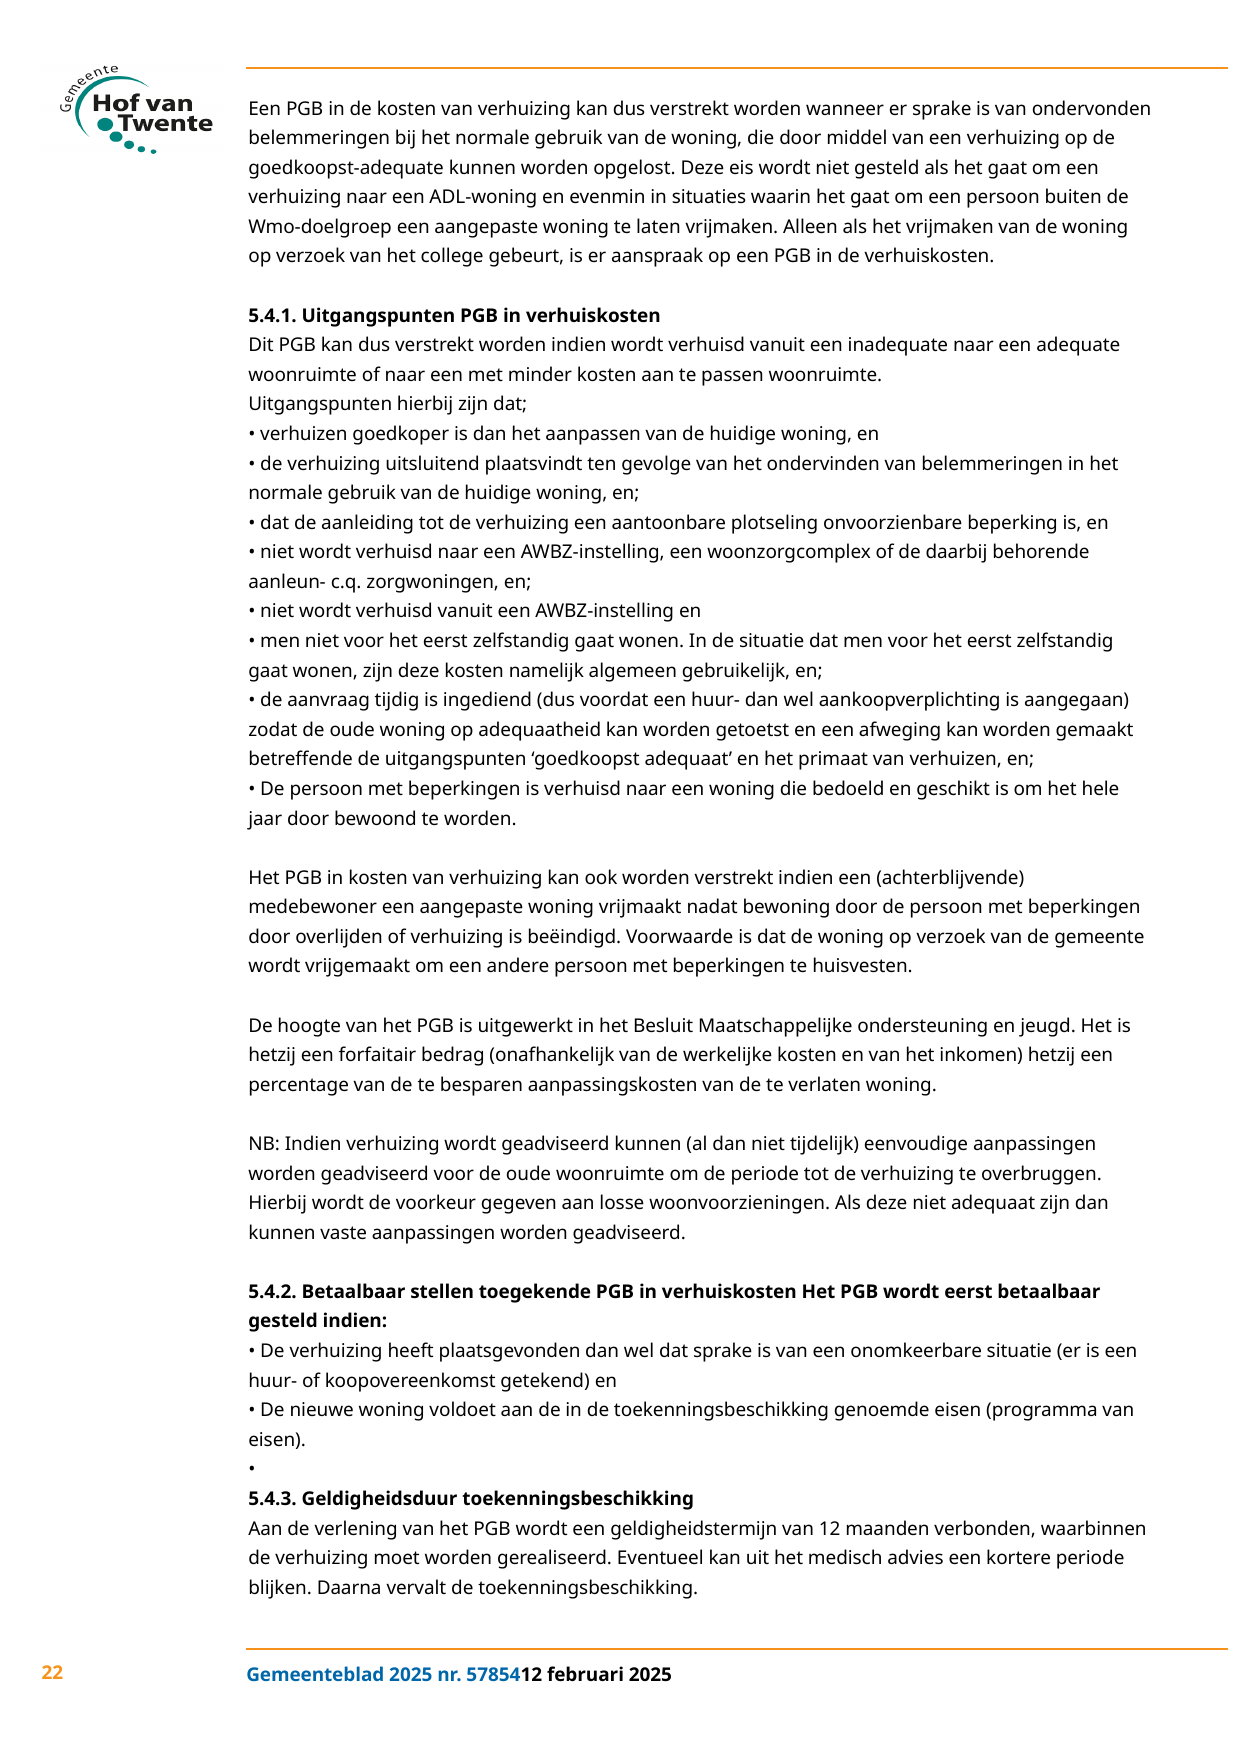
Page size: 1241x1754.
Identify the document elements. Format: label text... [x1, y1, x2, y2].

text • De persoon met beperkingen is verhuisd naar een woning die bedoeld en geschikt is om het hele jaar door bewoond te worden. [248, 775, 1152, 831]
text • men niet voor het eerst zelfstandig gaat wonen. In de situatie dat men voor het eerst zelfstandig gaat wonen, zijn deze kosten namelijk algemeen gebruikelijk, en; [248, 627, 1152, 683]
text • De nieuwe woning voldoet aan de in de toekenningsbeschikking genoemde eisen (programma van eisen). [248, 1396, 1152, 1452]
text • de aanvraag tijdig is ingediend (dus voordat een huur- dan wel aankoopverplichting is aangegaan) zodat de oude woning op adequaatheid kan worden getoetst en een afweging kan worden gemaakt betreffende de uitgangspunten ‘goedkoopst adequaat’ en het primaat van verhuizen, en; [248, 686, 1152, 771]
text • verhuizen goedkoper is dan het aanpassen van de huidige woning, en [248, 420, 1152, 446]
text • dat de aanleiding tot de verhuizing een aantoonbare plotseling onvoorzienbare beperking is, en [248, 509, 1152, 535]
text 5.4.3. Geldigheidsduur toekenningsbeschikking [248, 1485, 1152, 1511]
text • de verhuizing uitsluitend plaatsvindt ten gevolge van het ondervinden van belemmeringen in het normale gebruik van de huidige woning, en; [248, 450, 1152, 505]
text 5.4.2. Betaalbaar stellen toegekende PGB in verhuiskosten Het PGB wordt eerst betaalbaar gesteld indien: [248, 1278, 1152, 1333]
text Dit PGB kan dus verstrekt worden indien wordt verhuisd vanuit een inadequate naar een adequate woonruimte of naar een met minder kosten aan te passen woonruimte. [248, 331, 1152, 387]
text 5.4.1. Uitgangspunten PGB in verhuiskosten [248, 302, 1152, 328]
text • [248, 1456, 1152, 1481]
text Een PGB in de kosten van verhuizing kan dus verstrekt worden wanneer er sprake is van ondervonden belemmeringen bij het normale gebruik van de woning, die door middel van een verhuizing op de goedkoopst-adequate kunnen worden opgelost. Deze eis wordt niet gesteld als het gaat om een verhuizing naar een ADL-woning en evenmin in situaties waarin het gaat om een persoon buiten de Wmo-doelgroep een aangepaste woning te laten vrijmaken. Alleen als het vrijmaken van de woning op verzoek van het college gebeurt, is er aanspraak op een PGB in de verhuiskosten. [248, 95, 1152, 268]
picture [41, 47, 231, 172]
text NB: Indien verhuizing wordt geadviseerd kunnen (al dan niet tijdelijk) eenvoudige aanpassingen worden geadviseerd voor de oude woonruimte om de periode tot de verhuizing te overbruggen. Hierbij wordt de voorkeur gegeven aan losse woonvoorzieningen. Als deze niet adequaat zijn dan kunnen vaste aanpassingen worden geadviseerd. [248, 1130, 1152, 1245]
text Uitgangspunten hierbij zijn dat; [248, 391, 1152, 416]
text De hoogte van het PGB is uitgewerkt in het Besluit Maatschappelijke ondersteuning en jeugd. Het is hetzij een forfaitair bedrag (onafhankelijk van de werkelijke kosten en van het inkomen) hetzij een percentage van de te besparen aanpassingskosten van de te verlaten woning. [248, 1012, 1152, 1097]
text • niet wordt verhuisd naar een AWBZ-instelling, een woonzorgcomplex of de daarbij behorende aanleun- c.q. zorgwoningen, en; [248, 538, 1152, 594]
text Het PGB in kosten van verhuizing kan ook worden verstrekt indien een (achterblijvende) medebewoner een aangepaste woning vrijmaakt nadat bewoning door de persoon met beperkingen door overlijden of verhuizing is beëindigd. Voorwaarde is dat de woning op verzoek van de gemeente wordt vrijgemaakt om een andere persoon met beperkingen te huisvesten. [248, 864, 1152, 978]
text Aan de verlening van het PGB wordt een geldigheidstermijn van 12 maanden verbonden, waarbinnen de verhuizing moet worden gerealiseerd. Eventueel kan uit het medisch advies een kortere periode blijken. Daarna vervalt de toekenningsbeschikking. [248, 1515, 1152, 1600]
text • niet wordt verhuisd vanuit een AWBZ-instelling en [248, 598, 1152, 623]
text • De verhuizing heeft plaatsgevonden dan wel dat sprake is van een onomkeerbare situatie (er is een huur- of koopovereenkomst getekend) en [248, 1337, 1152, 1393]
